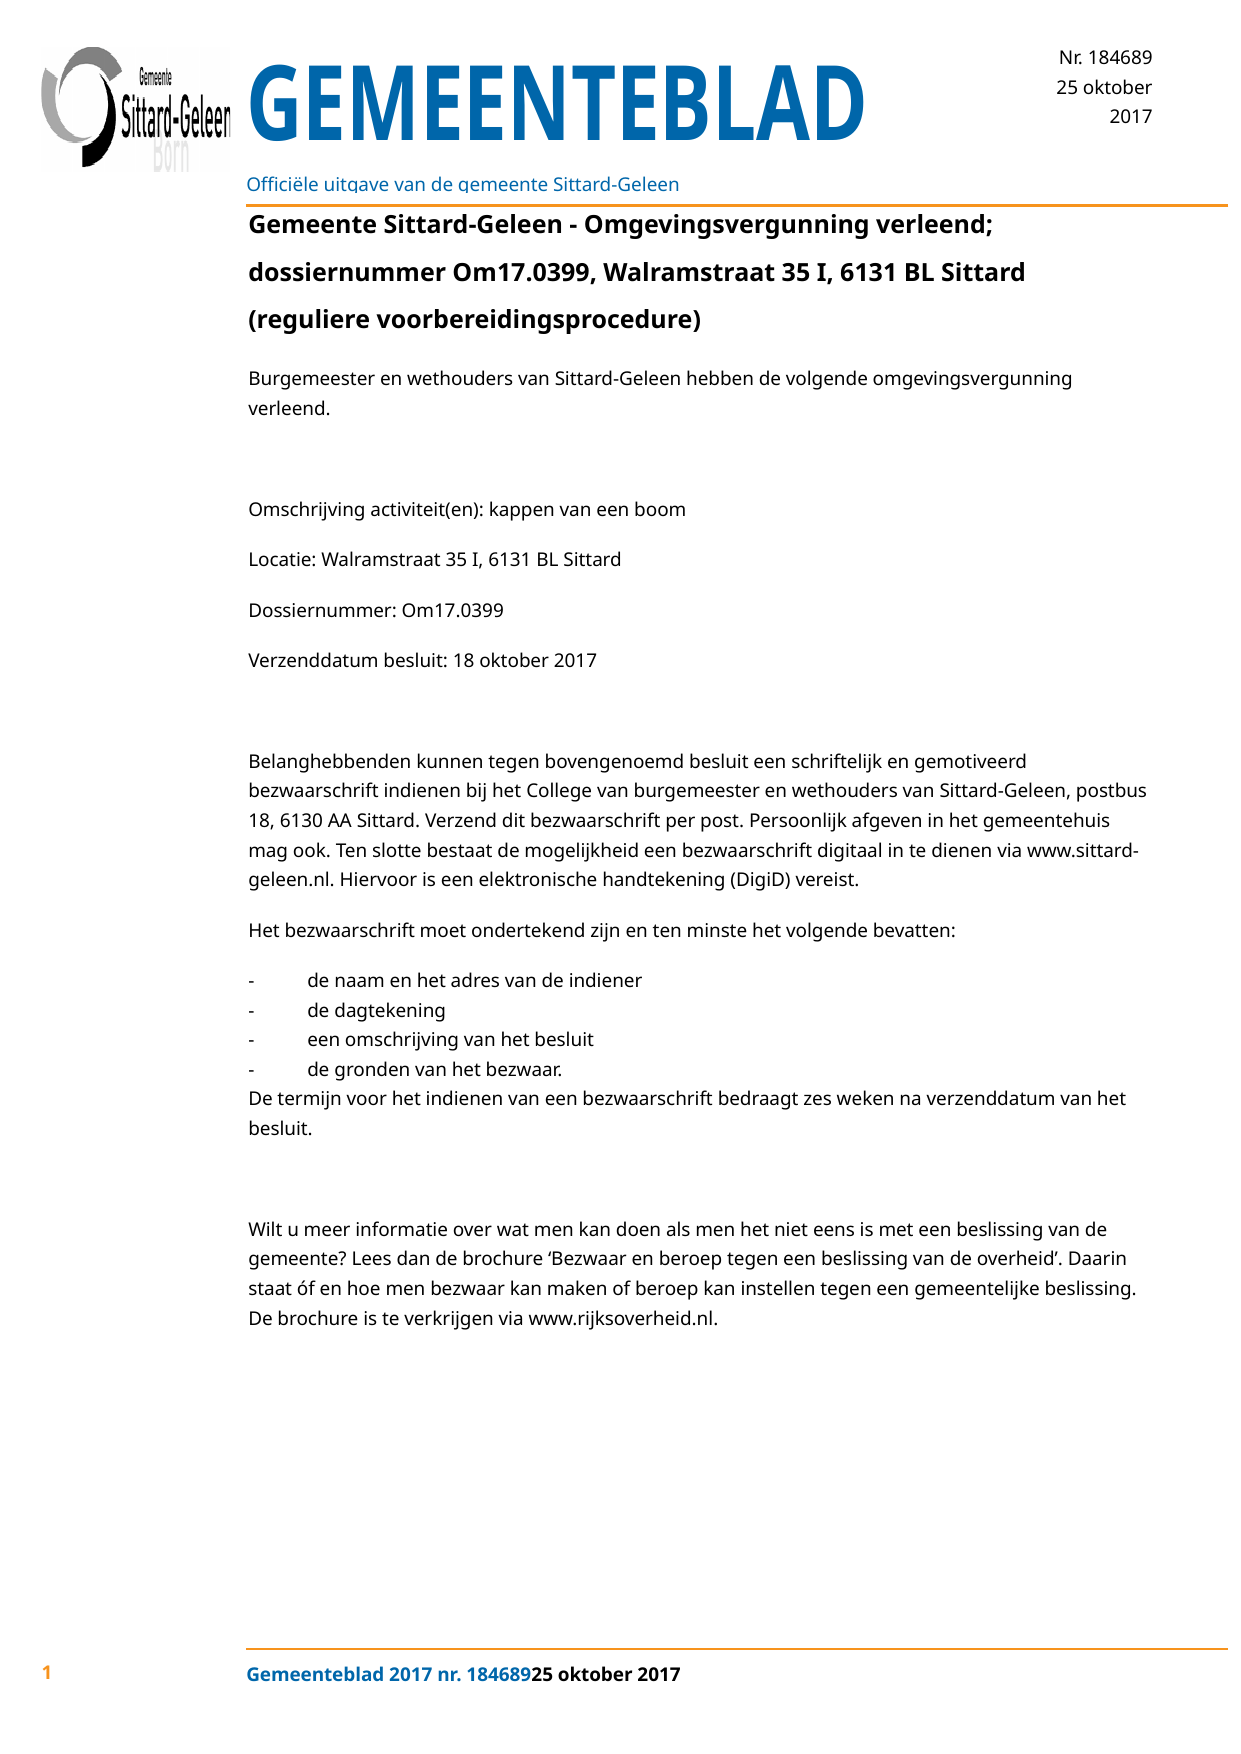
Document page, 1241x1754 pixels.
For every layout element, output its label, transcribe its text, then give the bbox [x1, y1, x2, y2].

list de naam en het adres van de indiener [248, 967, 1152, 993]
text Wilt u meer informatie over wat men kan doen als men het niet eens is met een beslissing van de gemeente? Lees dan de brochure ‘Bezwaar en beroep tegen een beslissing van de overheid’. Daarin staat óf en hoe men bezwaar kan maken of beroep kan instellen tegen een gemeentelijke beslissing. De brochure is te verkrijgen via www.rijksoverheid.nl. [248, 1216, 1152, 1330]
text Omschrijving activiteit(en): kappen van een boom [248, 496, 1152, 522]
text Burgemeester en wethouders van Sittard-Geleen hebben de volgende omgevingsvergunning verleend. [248, 366, 1152, 421]
text Belanghebbenden kunnen tegen bovengenoemd besluit een schriftelijk en gemotiveerd bezwaarschrift indienen bij het College van burgemeester en wethouders van Sittard-Geleen, postbus 18, 6130 AA Sittard. Verzend dit bezwaarschrift per post. Persoonlijk afgeven in het gemeentehuis mag ook. Ten slotte bestaat de mogelijkheid een bezwaarschrift digitaal in te dienen via www.sittard-geleen.nl. Hiervoor is een elektronische handtekening (DigiD) vereist. [248, 748, 1152, 892]
text Locatie: Walramstraat 35 I, 6131 BL Sittard [248, 546, 1152, 572]
list de gronden van het bezwaar. [248, 1056, 1152, 1082]
list een omschrijving van het besluit [248, 1026, 1152, 1052]
text Het bezwaarschrift moet ondertekend zijn en ten minste het volgende bevatten: [248, 917, 1152, 942]
text De termijn voor het indienen van een bezwaarschrift bedraagt zes weken na verzenddatum van het besluit. [248, 1086, 1152, 1141]
text Verzenddatum besluit: 18 oktober 2017 [248, 647, 1152, 673]
list de dagtekening [248, 997, 1152, 1022]
text Dossiernummer: Om17.0399 [248, 597, 1152, 622]
text Gemeente Sittard-Geleen - Omgevingsvergunning verleend; dossiernummer Om17.0399, Walramstraat 35 I, 6131 BL Sittard (reguliere voorbereidingsprocedure) [248, 207, 1152, 336]
picture [41, 47, 231, 172]
